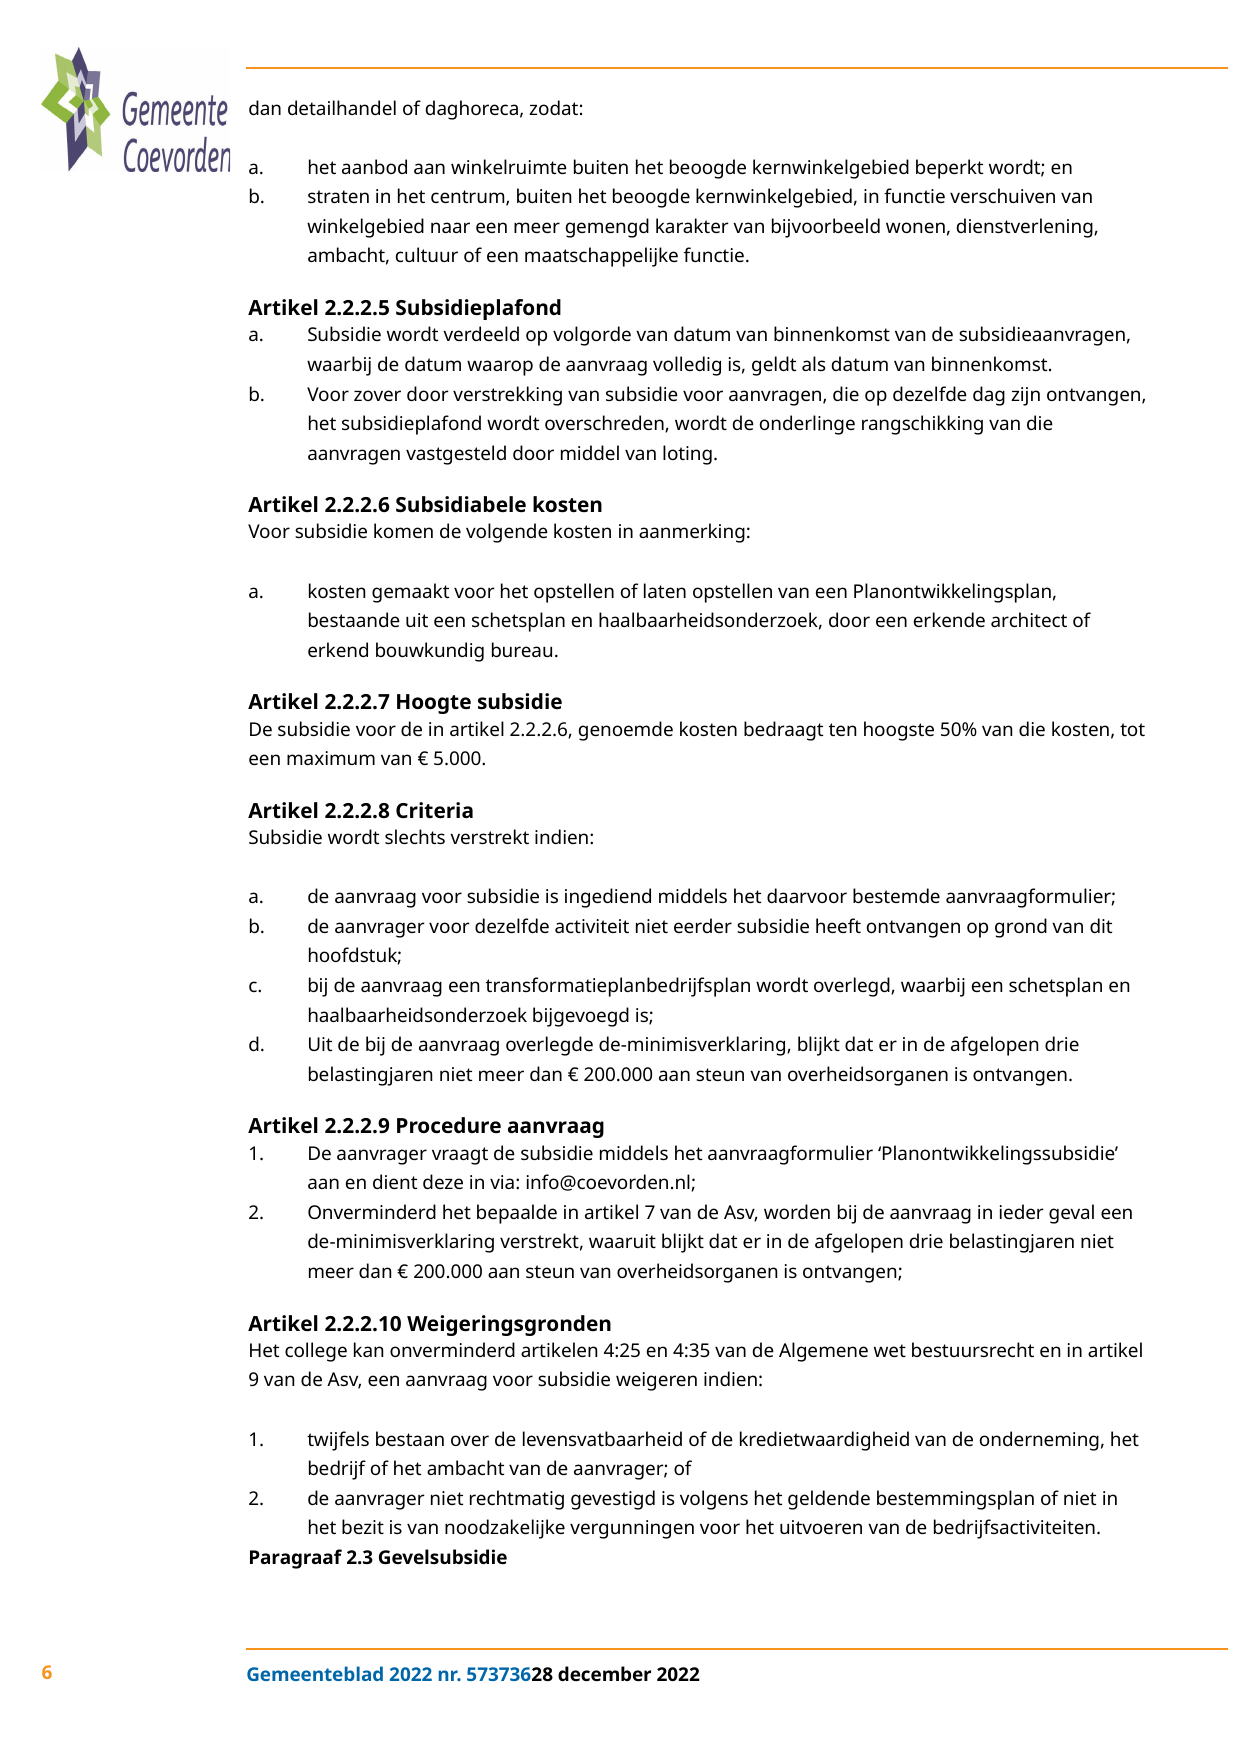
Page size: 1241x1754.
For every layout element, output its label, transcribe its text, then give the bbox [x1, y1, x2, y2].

list kosten gemaakt voor het opstellen of laten opstellen van een Planontwikkelingsplan, bestaande uit een schetsplan en haalbaarheidsonderzoek, door een erkende architect of erkend bouwkundig bureau. [248, 578, 1152, 663]
list De aanvrager vraagt de subsidie middels het aanvraagformulier ‘Planontwikkelingssubsidie’ aan en dient deze in via: info@coevorden.nl; [248, 1140, 1152, 1195]
list Onverminderd het bepaalde in artikel 7 van de Asv, worden bij de aanvraag in ieder geval een de-minimisverklaring verstrekt, waaruit blijkt dat er in de afgelopen drie belastingjaren niet meer dan € 200.000 aan steun van overheidsorganen is ontvangen; [248, 1199, 1152, 1284]
text Artikel 2.2.2.7 Hoogte subsidie [248, 687, 1152, 716]
list Uit de bij de aanvraag overlegde de-minimisverklaring, blijkt dat er in de afgelopen drie belastingjaren niet meer dan € 200.000 aan steun van overheidsorganen is ontvangen. [248, 1031, 1152, 1087]
text Artikel 2.2.2.8 Criteria [248, 796, 1152, 824]
list straten in het centrum, buiten het beoogde kernwinkelgebied, in functie verschuiven van winkelgebied naar een meer gemengd karakter van bijvoorbeeld wonen, dienstverlening, ambacht, cultuur of een maatschappelijke functie. [248, 183, 1152, 268]
text Artikel 2.2.2.9 Procedure aanvraag [248, 1111, 1152, 1140]
list de aanvrager voor dezelfde activiteit niet eerder subsidie heeft ontvangen op grond van dit hoofdstuk; [248, 913, 1152, 968]
list twijfels bestaan over de levensvatbaarheid of de kredietwaardigheid van de onderneming, het bedrijf of het ambacht van de aanvrager; of [248, 1426, 1152, 1481]
text De subsidie voor de in artikel 2.2.2.6, genoemde kosten bedraagt ten hoogste 50% van die kosten, tot een maximum van € 5.000. [248, 716, 1152, 771]
picture [41, 47, 231, 172]
list bij de aanvraag een transformatieplanbedrijfsplan wordt overlegd, waarbij een schetsplan en haalbaarheidsonderzoek bijgevoegd is; [248, 972, 1152, 1028]
text Subsidie wordt slechts verstrekt indien: [248, 824, 1152, 850]
text dan detailhandel of daghoreca, zodat: [248, 95, 1152, 121]
text Het college kan onverminderd artikelen 4:25 en 4:35 van de Algemene wet bestuursrecht en in artikel 9 van de Asv, een aanvraag voor subsidie weigeren indien: [248, 1337, 1152, 1392]
list de aanvrager niet rechtmatig gevestigd is volgens het geldende bestemmingsplan of niet in het bezit is van noodzakelijke vergunningen voor het uitvoeren van de bedrijfsactiviteiten. [248, 1485, 1152, 1540]
list Subsidie wordt verdeeld op volgorde van datum van binnenkomst van de subsidieaanvragen, waarbij de datum waarop de aanvraag volledig is, geldt als datum van binnenkomst. [248, 322, 1152, 377]
list Voor zover door verstrekking van subsidie voor aanvragen, die op dezelfde dag zijn ontvangen, het subsidieplafond wordt overschreden, wordt de onderlinge rangschikking van die aanvragen vastgesteld door middel van loting. [248, 381, 1152, 466]
text Voor subsidie komen de volgende kosten in aanmerking: [248, 519, 1152, 544]
text Artikel 2.2.2.6 Subsidiabele kosten [248, 490, 1152, 519]
text Paragraaf 2.3 Gevelsubsidie [248, 1544, 1152, 1570]
text Artikel 2.2.2.10 Weigeringsgronden [248, 1309, 1152, 1337]
text Artikel 2.2.2.5 Subsidieplafond [248, 293, 1152, 322]
list het aanbod aan winkelruimte buiten het beoogde kernwinkelgebied beperkt wordt; en [248, 154, 1152, 180]
list de aanvraag voor subsidie is ingediend middels het daarvoor bestemde aanvraagformulier; [248, 883, 1152, 909]
